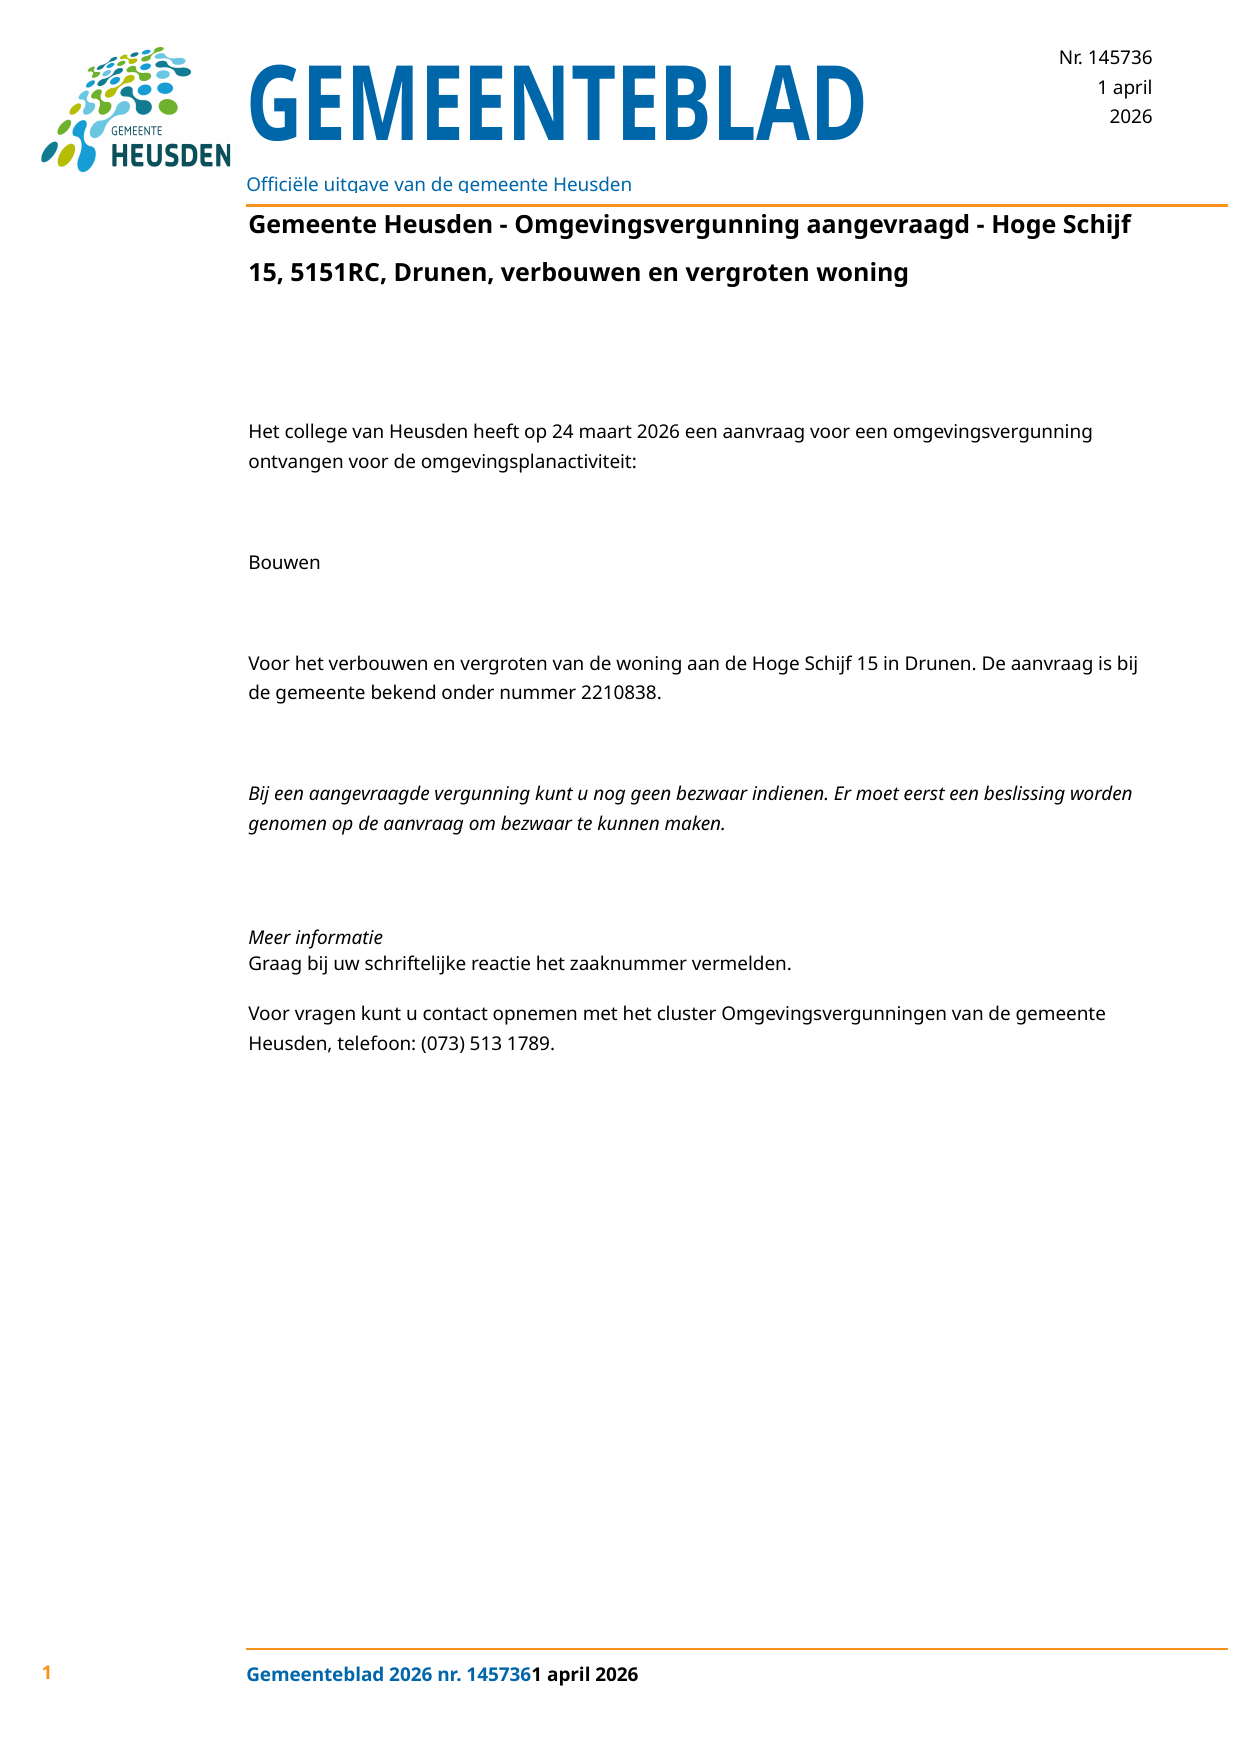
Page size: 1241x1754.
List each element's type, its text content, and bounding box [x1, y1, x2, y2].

text Bij een aangevraagde vergunning kunt u nog geen bezwaar indienen. Er moet eerst een beslissing worden genomen op de aanvraag om bezwaar te kunnen maken. [248, 780, 1152, 836]
text Voor het verbouwen en vergroten van de woning aan de Hoge Schijf 15 in Drunen. De aanvraag is bij de gemeente bekend onder nummer 2210838. [248, 650, 1152, 705]
text Bouwen [248, 549, 1152, 575]
picture [41, 47, 231, 172]
text Graag bij uw schriftelijke reactie het zaaknummer vermelden. [248, 950, 1152, 976]
text Gemeente Heusden - Omgevingsvergunning aangevraagd - Hoge Schijf 15, 5151RC, Drunen, verbouwen en vergroten woning [248, 207, 1152, 288]
text Meer informatie [248, 924, 1152, 950]
text Voor vragen kunt u contact opnemen met het cluster Omgevingsvergunningen van de gemeente Heusden, telefoon: (073) 513 1789. [248, 1001, 1152, 1056]
text Het college van Heusden heeft op 24 maart 2026 een aanvraag voor een omgevingsvergunning ontvangen voor de omgevingsplanactiviteit: [248, 419, 1152, 474]
